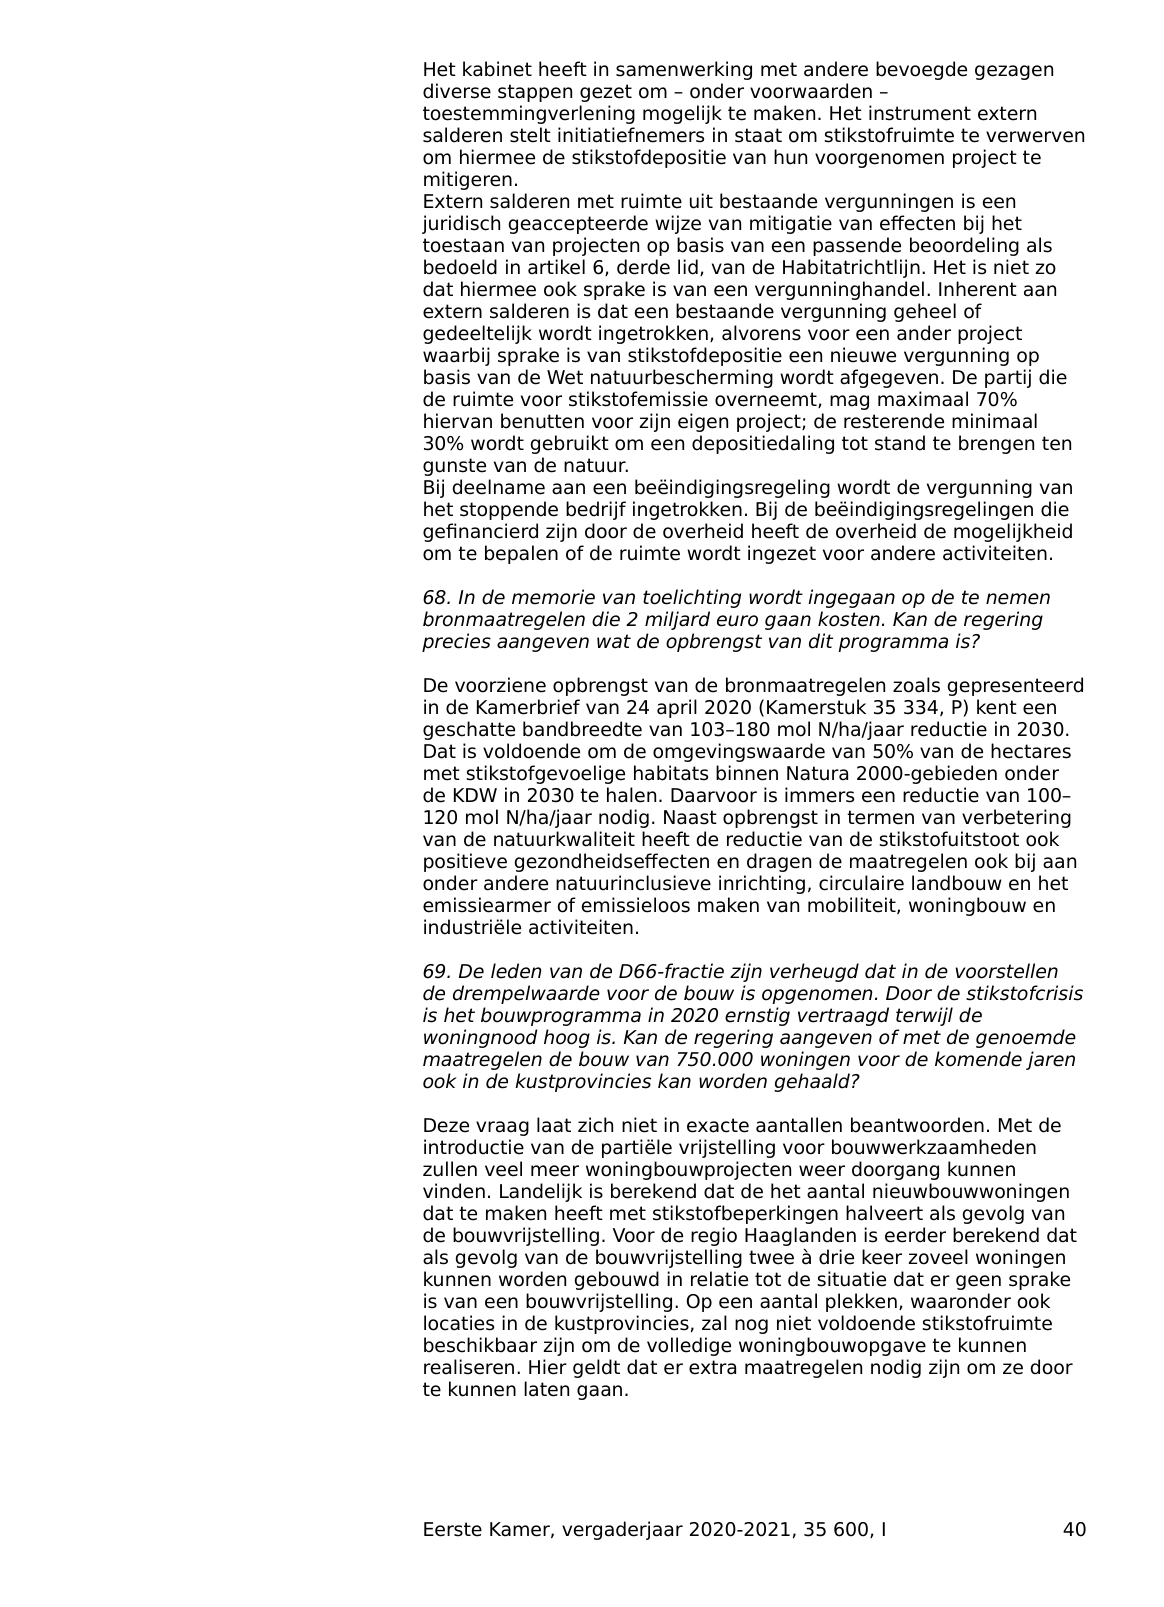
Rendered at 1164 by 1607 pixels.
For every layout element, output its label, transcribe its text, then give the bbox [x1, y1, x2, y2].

text 69. De leden van de D66-fractie zijn verheugd dat in de voorstellen de drempelwaarde voor de bouw is opgenomen. Door de stikstofcrisis is het bouwprogramma in 2020 ernstig vertraagd terwijl de woningnood hoog is. Kan de regering aangeven of met de genoemde maatregelen de bouw van 750.000 woningen voor de komende jaren ook in de kustprovincies kan worden gehaald? [422, 961, 1087, 1093]
text Deze vraag laat zich niet in exacte aantallen beantwoorden. Met de introductie van de partiële vrijstelling voor bouwwerkzaamheden zullen veel meer woningbouwprojecten weer doorgang kunnen vinden. Landelijk is berekend dat de het aantal nieuwbouwwoningen dat te maken heeft met stikstofbeperkingen halveert als gevolg van de bouwvrijstelling. Voor de regio Haaglanden is eerder berekend dat als gevolg van de bouwvrijstelling twee à drie keer zoveel woningen kunnen worden gebouwd in relatie tot de situatie dat er geen sprake is van een bouwvrijstelling. Op een aantal plekken, waaronder ook locaties in de kustprovincies, zal nog niet voldoende stikstofruimte beschikbaar zijn om de volledige woningbouwopgave te kunnen realiseren. Hier geldt dat er extra maatregelen nodig zijn om ze door te kunnen laten gaan. [422, 1115, 1087, 1401]
text Bij deelname aan een beëindigingsregeling wordt de vergunning van het stoppende bedrijf ingetrokken. Bij de beëindigingsregelingen die gefinancierd zijn door de overheid heeft de overheid de mogelijkheid om te bepalen of de ruimte wordt ingezet voor andere activiteiten. [422, 477, 1087, 564]
text De voorziene opbrengst van de bronmaatregelen zoals gepresenteerd in de Kamerbrief van 24 april 2020 (Kamerstuk 35 334, P) kent een geschatte bandbreedte van 103–180 mol N/ha/jaar reductie in 2030. Dat is voldoende om de omgevingswaarde van 50% van de hectares met stikstofgevoelige habitats binnen Natura 2000-gebieden onder de KDW in 2030 te halen. Daarvoor is immers een reductie van 100–120 mol N/ha/jaar nodig. Naast opbrengst in termen van verbetering van de natuurkwaliteit heeft de reductie van de stikstofuitstoot ook positieve gezondheidseffecten en dragen de maatregelen ook bij aan onder andere natuurinclusieve inrichting, circulaire landbouw en het emissiearmer of emissieloos maken van mobiliteit, woningbouw en industriële activiteiten. [422, 675, 1087, 939]
text Extern salderen met ruimte uit bestaande vergunningen is een juridisch geaccepteerde wijze van mitigatie van effecten bij het toestaan van projecten op basis van een passende beoordeling als bedoeld in artikel 6, derde lid, van de Habitatrichtlijn. Het is niet zo dat hiermee ook sprake is van een vergunninghandel. Inherent aan extern salderen is dat een bestaande vergunning geheel of gedeeltelijk wordt ingetrokken, alvorens voor een ander project waarbij sprake is van stikstofdepositie een nieuwe vergunning op basis van de Wet natuurbescherming wordt afgegeven. De partij die de ruimte voor stikstofemissie overneemt, mag maximaal 70% hiervan benutten voor zijn eigen project; de resterende minimaal 30% wordt gebruikt om een depositiedaling tot stand te brengen ten gunste van de natuur. [422, 191, 1087, 477]
text 68. In de memorie van toelichting wordt ingegaan op de te nemen bronmaatregelen die 2 miljard euro gaan kosten. Kan de regering precies aangeven wat de opbrengst van dit programma is? [422, 587, 1087, 653]
text Het kabinet heeft in samenwerking met andere bevoegde gezagen diverse stappen gezet om – onder voorwaarden – toestemmingverlening mogelijk te maken. Het instrument extern salderen stelt initiatiefnemers in staat om stikstofruimte te verwerven om hiermee de stikstofdepositie van hun voorgenomen project te mitigeren. [422, 59, 1087, 191]
